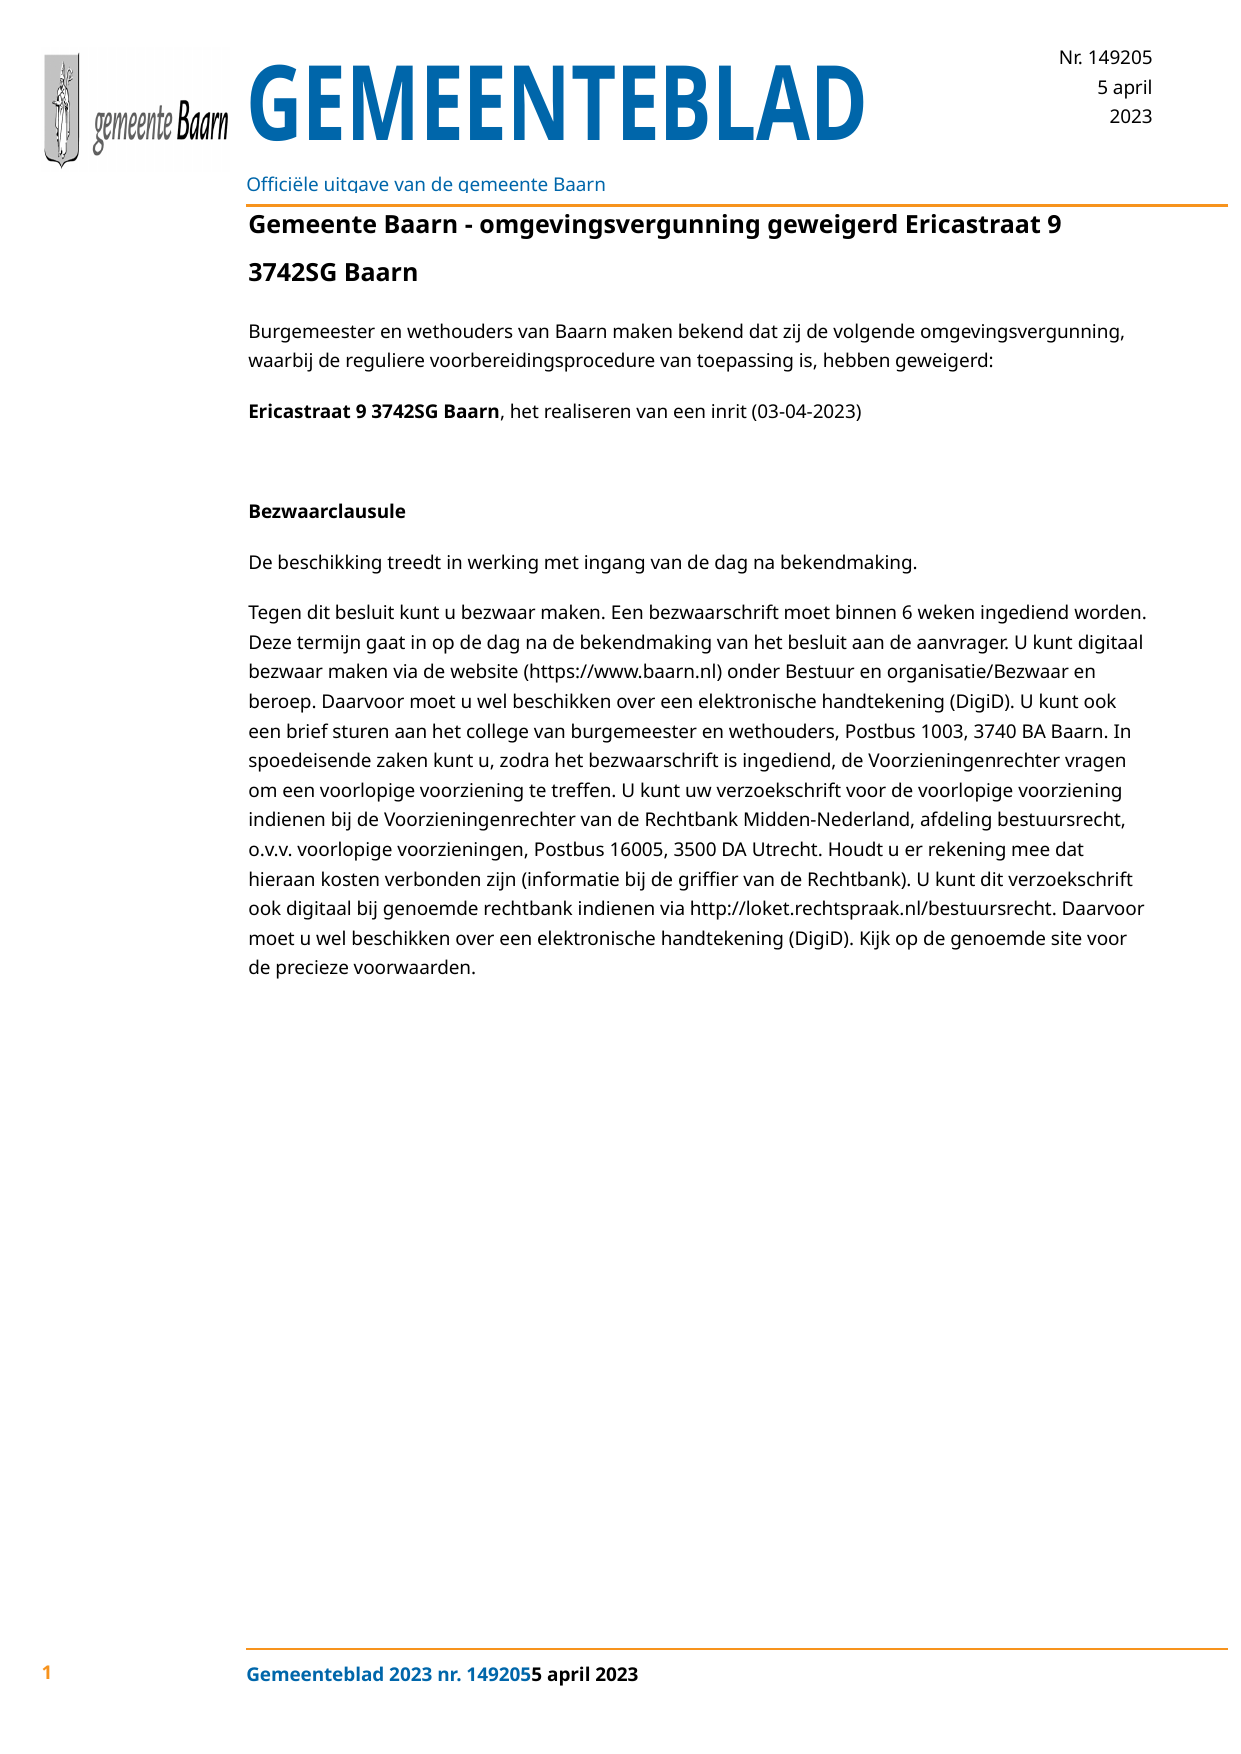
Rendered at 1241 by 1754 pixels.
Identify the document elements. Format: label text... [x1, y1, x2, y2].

text Ericastraat 9 3742SG Baarn, het realiseren van een inrit (03-04-2023) [248, 398, 1152, 424]
text Tegen dit besluit kunt u bezwaar maken. Een bezwaarschrift moet binnen 6 weken ingediend worden. Deze termijn gaat in op de dag na de bekendmaking van het besluit aan de aanvrager. U kunt digitaal bezwaar maken via de website (https://www.baarn.nl) onder Bestuur en organisatie/Bezwaar en beroep. Daarvoor moet u wel beschikken over een elektronische handtekening (DigiD). U kunt ook een brief sturen aan het college van burgemeester en wethouders, Postbus 1003, 3740 BA Baarn. In spoedeisende zaken kunt u, zodra het bezwaarschrift is ingediend, de Voorzieningenrechter vragen om een voorlopige voorziening te treffen. U kunt uw verzoekschrift voor de voorlopige voorziening indienen bij de Voorzieningenrechter van de Rechtbank Midden-Nederland, afdeling bestuursrecht, o.v.v. voorlopige voorzieningen, Postbus 16005, 3500 DA Utrecht. Houdt u er rekening mee dat hieraan kosten verbonden zijn (informatie bij de griffier van de Rechtbank). U kunt dit verzoekschrift ook digitaal bij genoemde rechtbank indienen via http://loket.rechtspraak.nl/bestuursrecht. Daarvoor moet u wel beschikken over een elektronische handtekening (DigiD). Kijk op de genoemde site voor de precieze voorwaarden. [248, 599, 1152, 980]
text Burgemeester en wethouders van Baarn maken bekend dat zij de volgende omgevingsvergunning, waarbij de reguliere voorbereidingsprocedure van toepassing is, hebben geweigerd: [248, 318, 1152, 373]
text De beschikking treedt in werking met ingang van de dag na bekendmaking. [248, 549, 1152, 575]
text Bezwaarclausule [248, 499, 1152, 524]
picture [41, 47, 231, 172]
text Gemeente Baarn - omgevingsvergunning geweigerd Ericastraat 9 3742SG Baarn [248, 207, 1152, 288]
